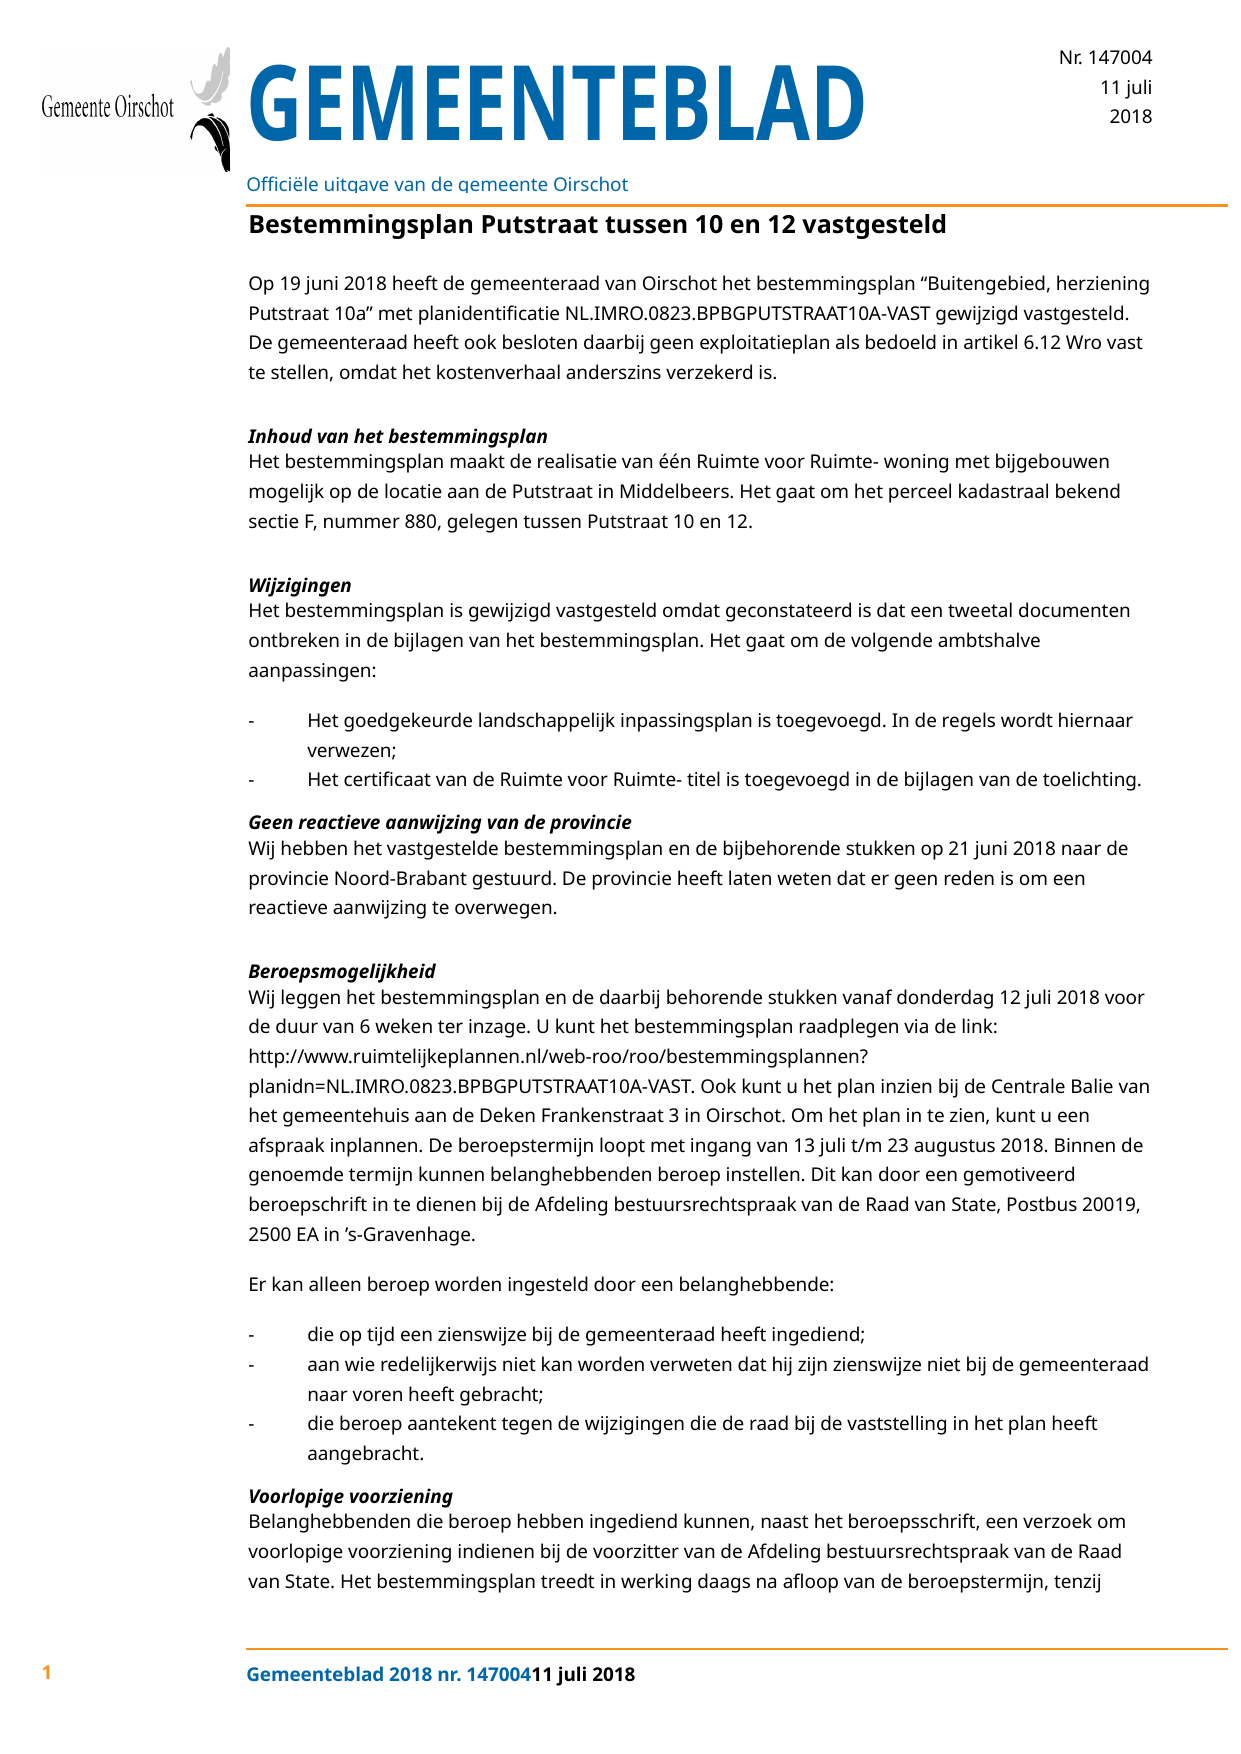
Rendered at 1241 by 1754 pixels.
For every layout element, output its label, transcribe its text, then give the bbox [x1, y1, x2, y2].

picture [41, 47, 231, 172]
text Het bestemmingsplan maakt de realisatie van één Ruimte voor Ruimte- woning met bijgebouwen mogelijk op de locatie aan de Putstraat in Middelbeers. Het gaat om het perceel kadastraal bekend sectie F, nummer 880, gelegen tussen Putstraat 10 en 12. [248, 449, 1152, 534]
text Beroepsmogelijkheid [248, 958, 1152, 984]
list aan wie redelijkerwijs niet kan worden verweten dat hij zijn zienswijze niet bij de gemeenteraad naar voren heeft gebracht; [248, 1351, 1152, 1406]
list Het certificaat van de Ruimte voor Ruimte- titel is toegevoegd in de bijlagen van de toelichting. [248, 766, 1152, 792]
text Wijzigingen [248, 572, 1152, 598]
list Het goedgekeurde landschappelijk inpassingsplan is toegevoegd. In de regels wordt hiernaar verwezen; [248, 707, 1152, 762]
text Voorlopige voorziening [248, 1483, 1152, 1509]
text Wij leggen het bestemmingsplan en de daarbij behorende stukken vanaf donderdag 12 juli 2018 voor de duur van 6 weken ter inzage. U kunt het bestemmingsplan raadplegen via de link: http://www.ruimtelijkeplannen.nl/web-roo/roo/bestemmingsplannen?planidn=NL.IMRO.0823.BPBGPUTSTRAAT10A-VAST. Ook kunt u het plan inzien bij de Centrale Balie van het gemeentehuis aan de Deken Frankenstraat 3 in Oirschot. Om het plan in te zien, kunt u een afspraak inplannen. De beroepstermijn loopt met ingang van 13 juli t/m 23 augustus 2018. Binnen de genoemde termijn kunnen belanghebbenden beroep instellen. Dit kan door een gemotiveerd beroepschrift in te dienen bij de Afdeling bestuursrechtspraak van de Raad van State, Postbus 20019, 2500 EA in ’s-Gravenhage. [248, 984, 1152, 1246]
text Op 19 juni 2018 heeft de gemeenteraad van Oirschot het bestemmingsplan “Buitengebied, herziening Putstraat 10a” met planidentificatie NL.IMRO.0823.BPBGPUTSTRAAT10A-VAST gewijzigd vastgesteld. De gemeenteraad heeft ook besloten daarbij geen exploitatieplan als bedoeld in artikel 6.12 Wro vast te stellen, omdat het kostenverhaal anderszins verzekerd is. [248, 270, 1152, 385]
text Het bestemmingsplan is gewijzigd vastgesteld omdat geconstateerd is dat een tweetal documenten ontbreken in de bijlagen van het bestemmingsplan. Het gaat om de volgende ambtshalve aanpassingen: [248, 598, 1152, 682]
list die beroep aantekent tegen de wijzigingen die de raad bij de vaststelling in het plan heeft aangebracht. [248, 1410, 1152, 1466]
text Geen reactieve aanwijzing van de provincie [248, 809, 1152, 835]
text Bestemmingsplan Putstraat tussen 10 en 12 vastgesteld [248, 207, 1152, 241]
text Er kan alleen beroep worden ingesteld door een belanghebbende: [248, 1271, 1152, 1297]
list die op tijd een zienswijze bij de gemeenteraad heeft ingediend; [248, 1322, 1152, 1347]
text Belanghebbenden die beroep hebben ingediend kunnen, naast het beroepsschrift, een verzoek om voorlopige voorziening indienen bij de voorzitter van de Afdeling bestuursrechtspraak van de Raad van State. Het bestemmingsplan treedt in werking daags na afloop van de beroepstermijn, tenzij [248, 1509, 1152, 1594]
text Inhoud van het bestemmingsplan [248, 423, 1152, 449]
text Wij hebben het vastgestelde bestemmingsplan en de bijbehorende stukken op 21 juni 2018 naar de provincie Noord-Brabant gestuurd. De provincie heeft laten weten dat er geen reden is om een reactieve aanwijzing te overwegen. [248, 835, 1152, 920]
